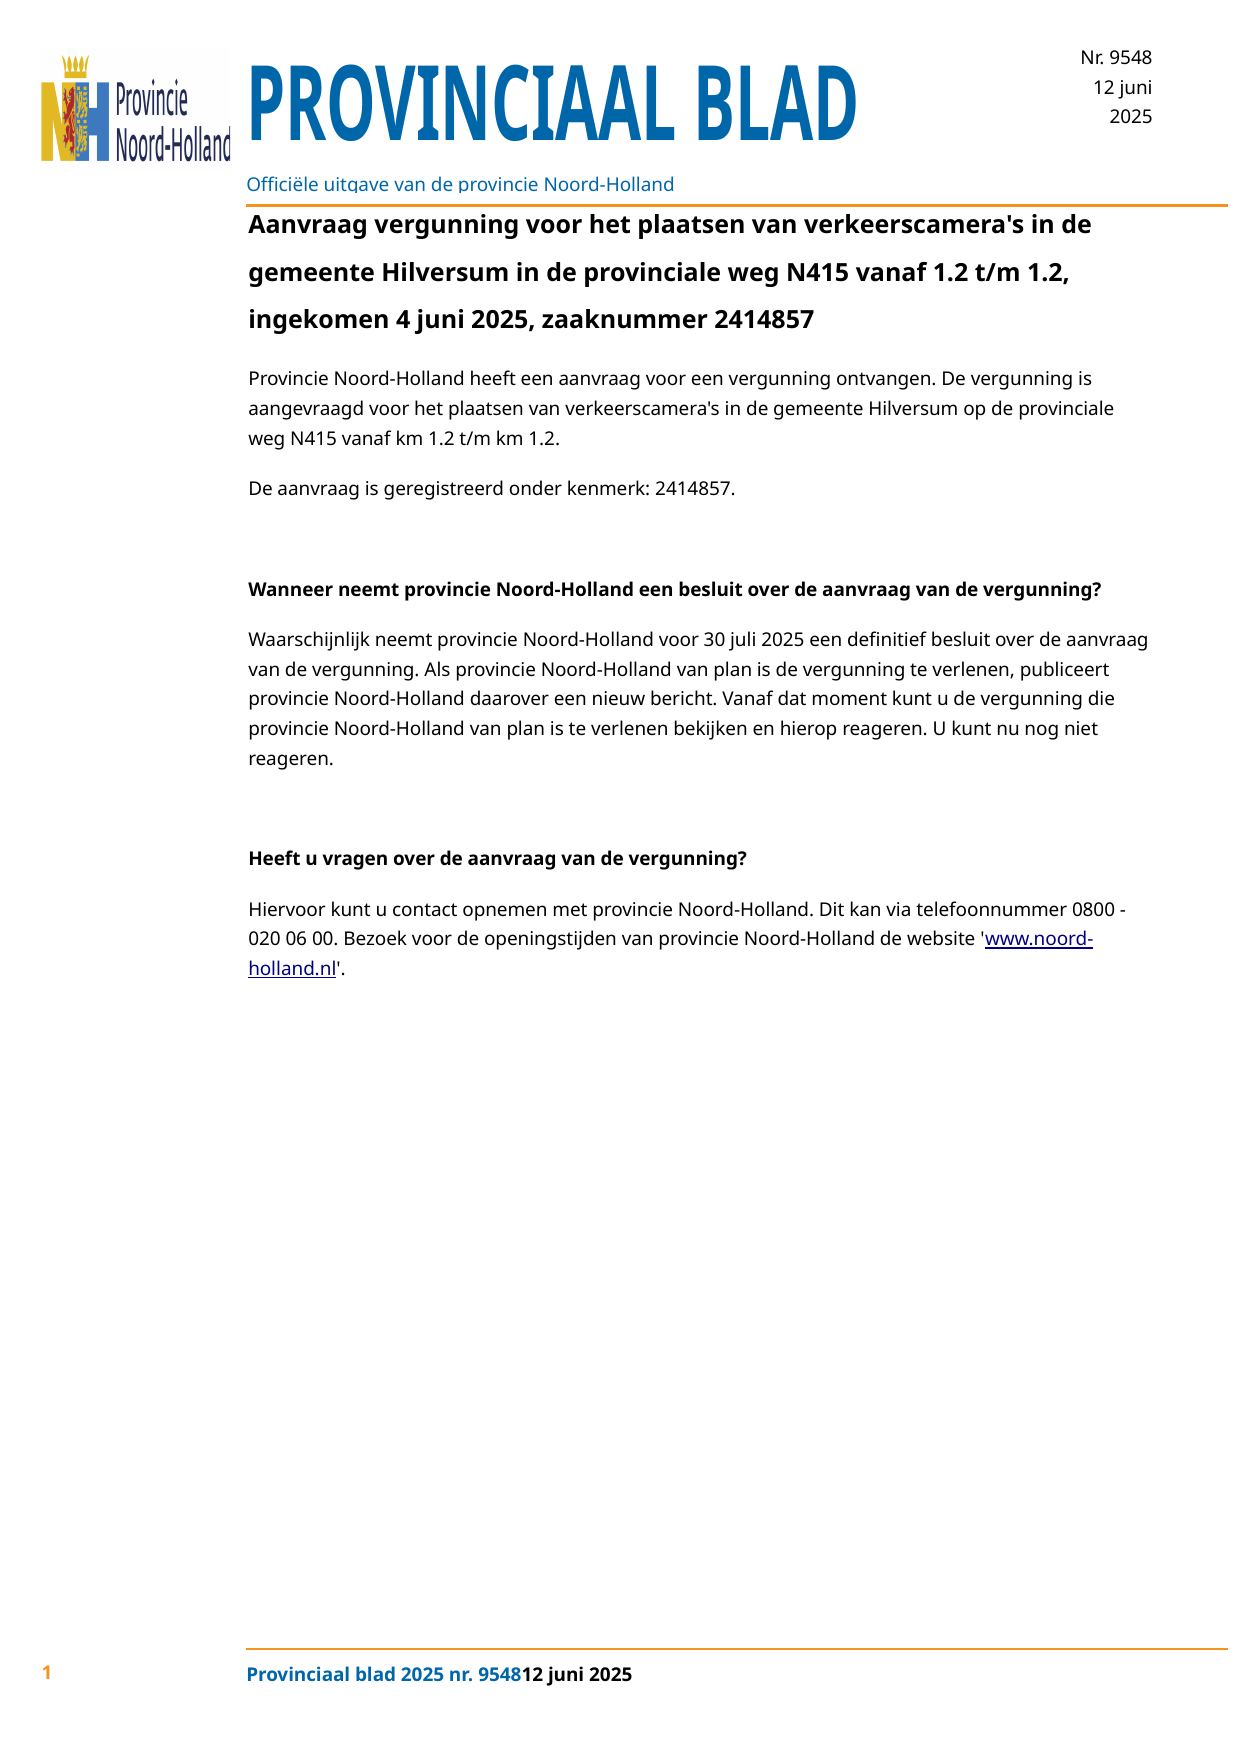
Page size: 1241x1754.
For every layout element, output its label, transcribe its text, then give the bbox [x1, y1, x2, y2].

text Waarschijnlijk neemt provincie Noord-Holland voor 30 juli 2025 een definitief besluit over de aanvraag van de vergunning. Als provincie Noord-Holland van plan is de vergunning te verlenen, publiceert provincie Noord-Holland daarover een nieuw bericht. Vanaf dat moment kunt u de vergunning die provincie Noord-Holland van plan is te verlenen bekijken en hierop reageren. U kunt nu nog niet reageren. [248, 626, 1152, 770]
text Provincie Noord-Holland heeft een aanvraag voor een vergunning ontvangen. De vergunning is aangevraagd voor het plaatsen van verkeerscamera's in de gemeente Hilversum op de provinciale weg N415 vanaf km 1.2 t/m km 1.2. [248, 366, 1152, 450]
text Wanneer neemt provincie Noord-Holland een besluit over de aanvraag van de vergunning? [248, 576, 1152, 602]
text Aanvraag vergunning voor het plaatsen van verkeerscamera's in de gemeente Hilversum in de provinciale weg N415 vanaf 1.2 t/m 1.2, ingekomen 4 juni 2025, zaaknummer 2414857 [248, 207, 1152, 336]
text Hiervoor kunt u contact opnemen met provincie Noord-Holland. Dit kan via telefoonnummer 0800 - 020 06 00. Bezoek voor de openingstijden van provincie Noord-Holland de website 'www.noord-holland.nl'. [248, 896, 1152, 981]
text Heeft u vragen over de aanvraag van de vergunning? [248, 846, 1152, 871]
text De aanvraag is geregistreerd onder kenmerk: 2414857. [248, 475, 1152, 501]
picture [41, 47, 231, 172]
